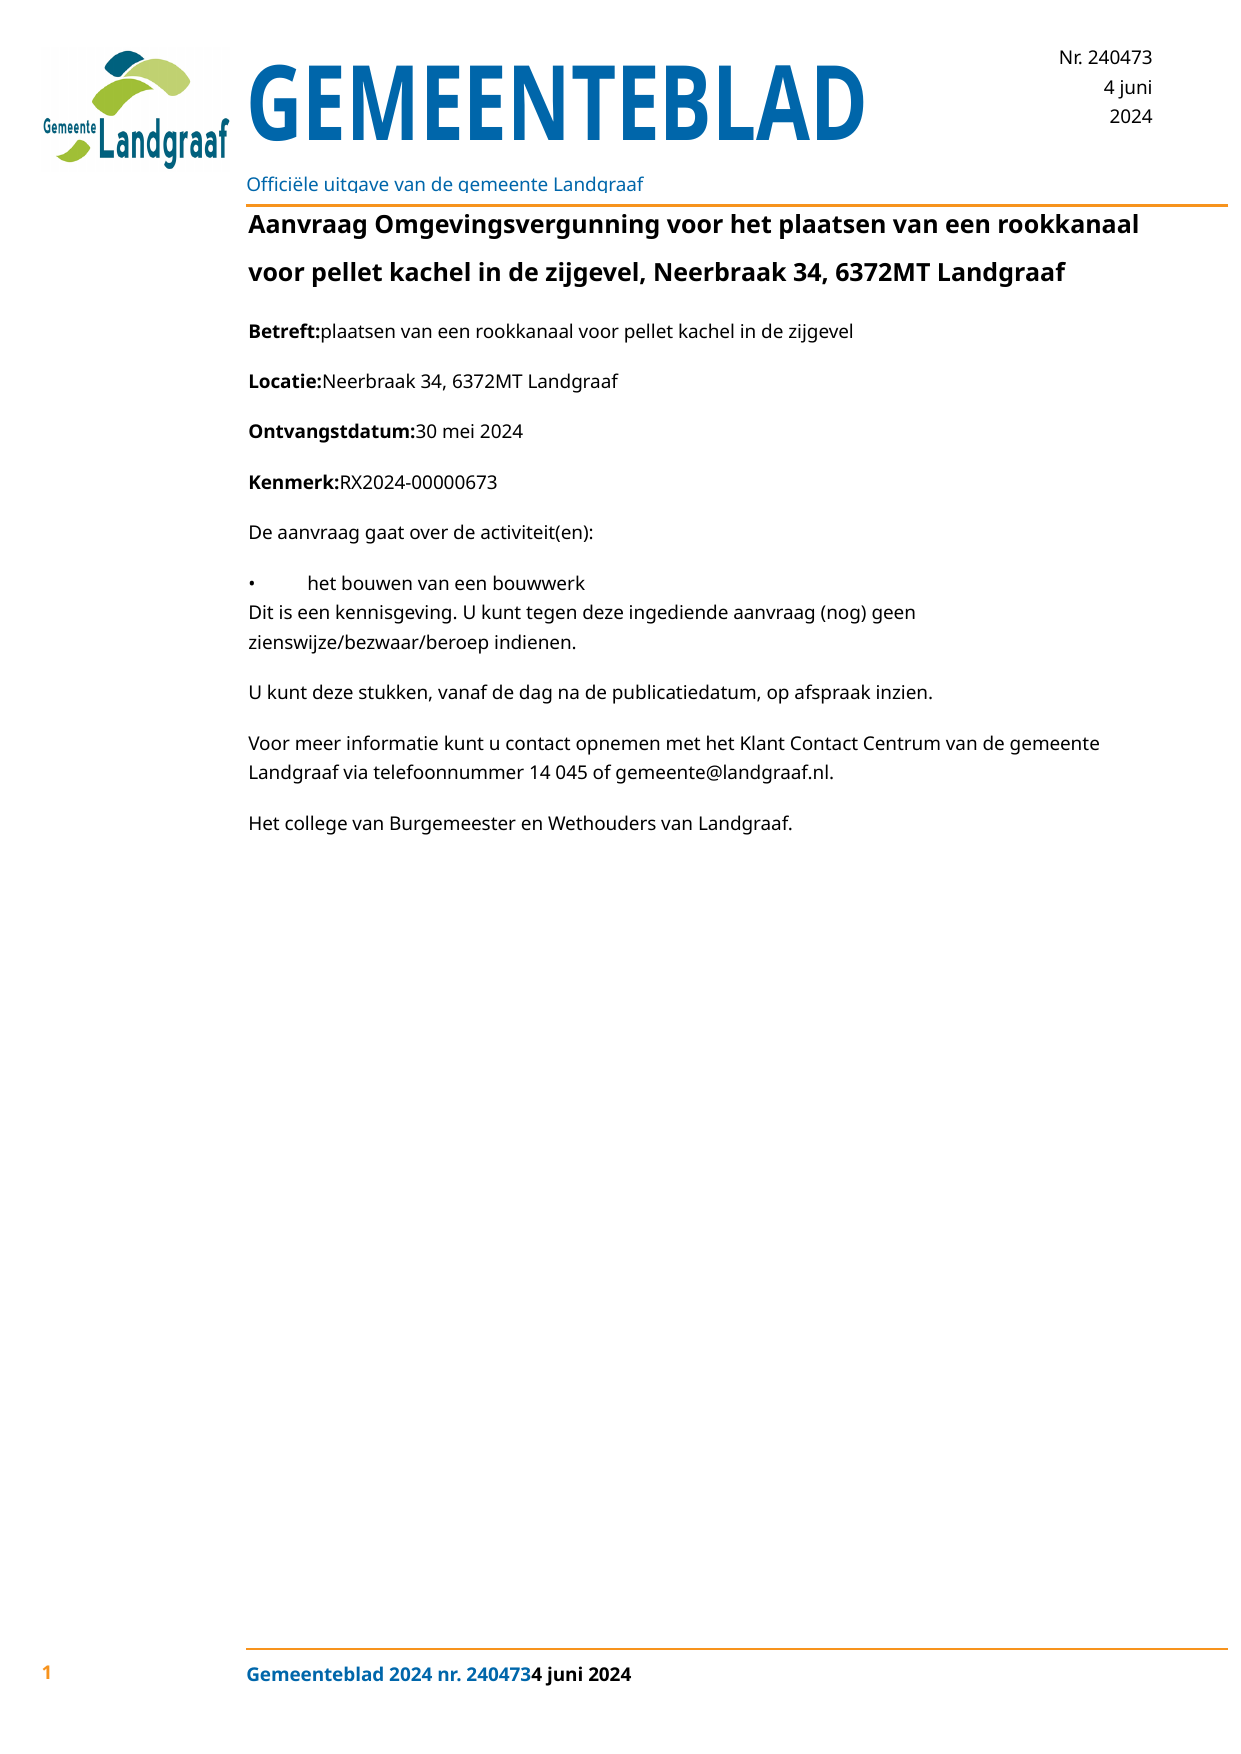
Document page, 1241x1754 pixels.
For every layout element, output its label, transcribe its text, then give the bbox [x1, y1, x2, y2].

text Ontvangstdatum:30 mei 2024 [248, 419, 1152, 444]
text Voor meer informatie kunt u contact opnemen met het Klant Contact Centrum van de gemeente Landgraaf via telefoonnummer 14 045 of gemeente@landgraaf.nl. [248, 730, 1152, 785]
picture [41, 47, 231, 172]
text Locatie:Neerbraak 34, 6372MT Landgraaf [248, 368, 1152, 394]
text Betreft:plaatsen van een rookkanaal voor pellet kachel in de zijgevel [248, 318, 1152, 344]
text Dit is een kennisgeving. U kunt tegen deze ingediende aanvraag (nog) geen zienswijze/bezwaar/beroep indienen. [248, 599, 1152, 655]
text De aanvraag gaat over de activiteit(en): [248, 519, 1152, 545]
text Kenmerk:RX2024-00000673 [248, 469, 1152, 495]
list het bouwen van een bouwwerk [248, 570, 1152, 596]
text Aanvraag Omgevingsvergunning voor het plaatsen van een rookkanaal voor pellet kachel in de zijgevel, Neerbraak 34, 6372MT Landgraaf [248, 207, 1152, 288]
text Het college van Burgemeester en Wethouders van Landgraaf. [248, 810, 1152, 836]
text U kunt deze stukken, vanaf de dag na de publicatiedatum, op afspraak inzien. [248, 679, 1152, 705]
